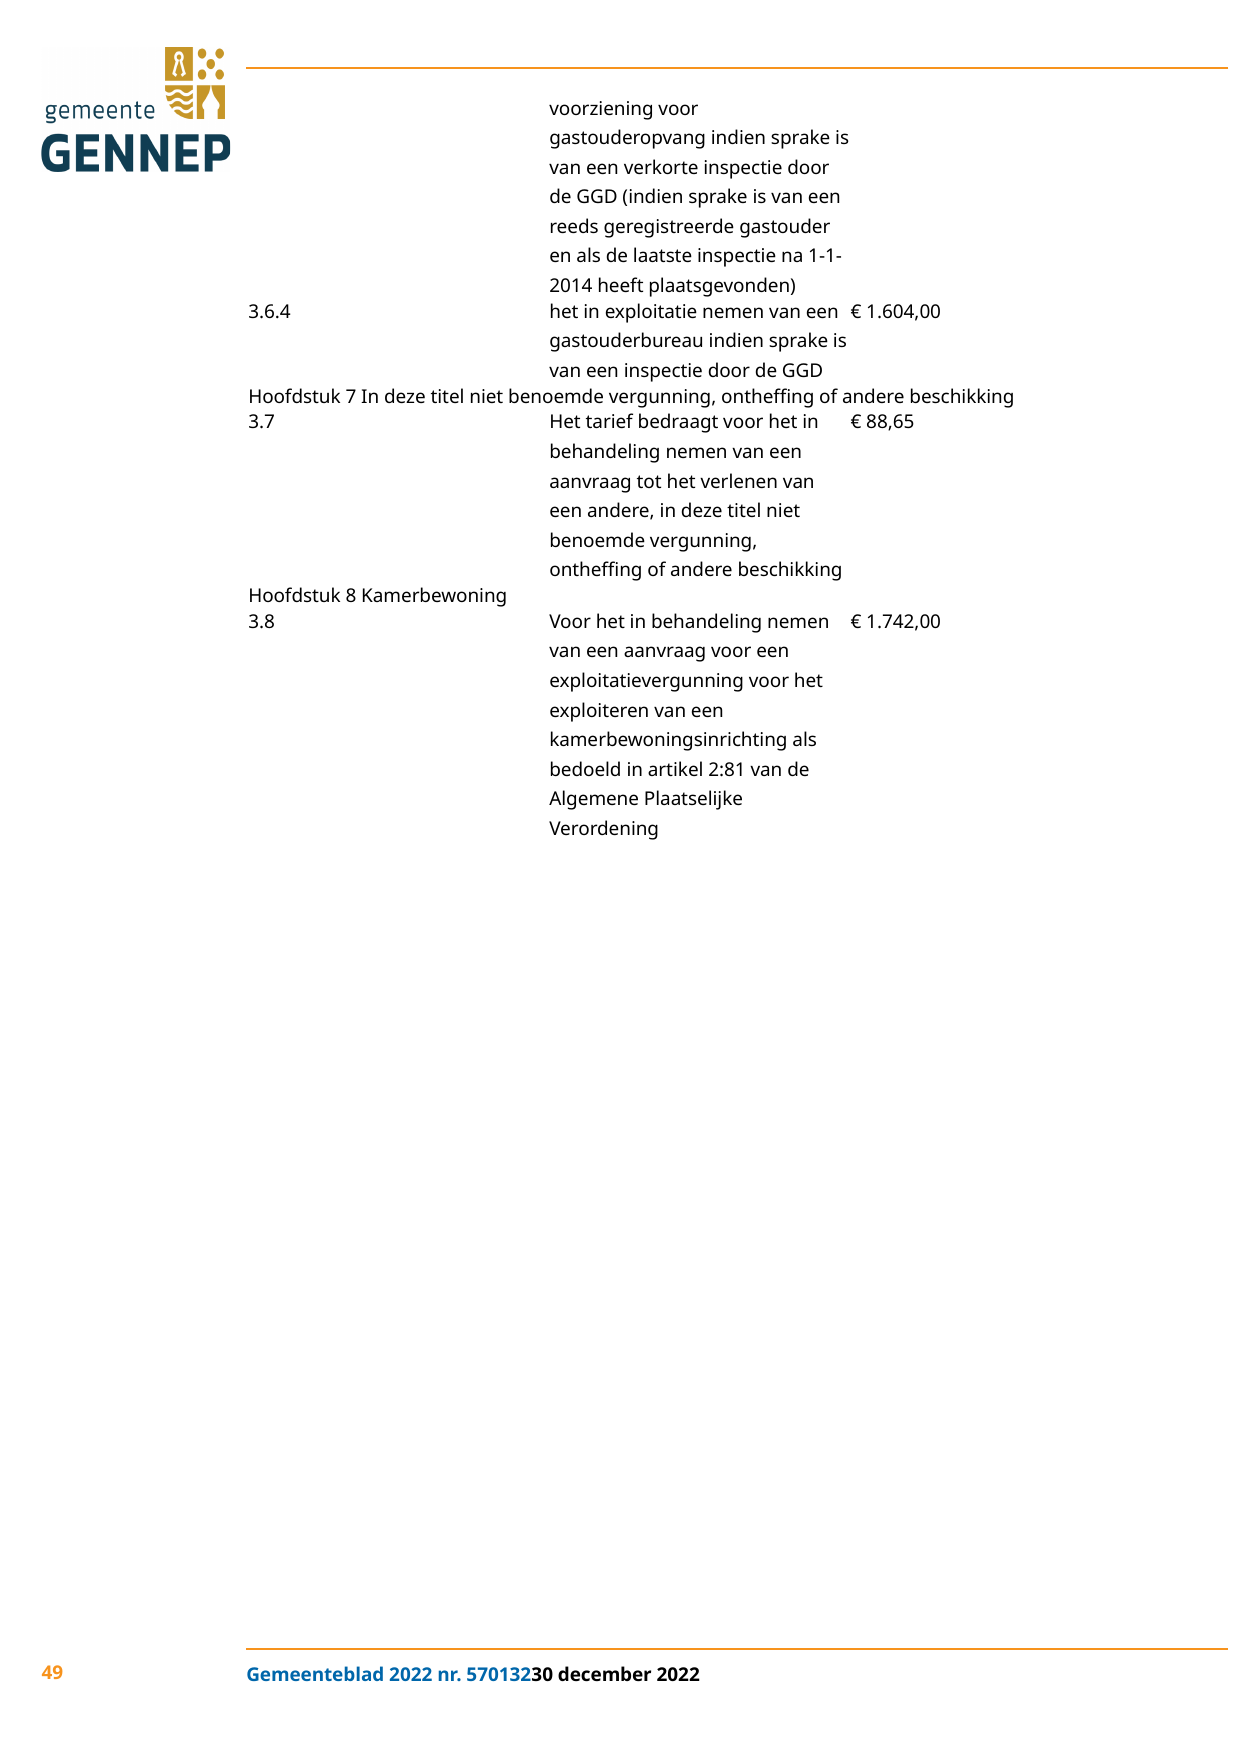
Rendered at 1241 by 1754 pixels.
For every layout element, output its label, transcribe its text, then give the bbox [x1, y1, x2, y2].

table_cell € 1.742,00 [850, 608, 1152, 841]
table_cell [248, 95, 549, 298]
table_cell 3.6.4 [248, 298, 549, 383]
table_cell € 1.604,00 [850, 298, 1152, 383]
picture [41, 47, 231, 172]
table_cell voorziening voor gastouderopvang indien sprake is van een verkorte inspectie door de GGD (indien sprake is van een reeds geregistreerde gastouder en als de laatste inspectie na 1-1-2014 heeft plaatsgevonden) [549, 95, 850, 298]
table_cell Voor het in behandeling nemen van een aanvraag voor een exploitatievergunning voor het exploiteren van een kamerbewoningsinrichting als bedoeld in artikel 2:81 van de Algemene Plaatselijke Verordening [549, 608, 850, 841]
table_cell Hoofdstuk 7 In deze titel niet benoemde vergunning, ontheffing of andere beschikking [248, 383, 1152, 409]
table_cell [850, 95, 1152, 298]
table_cell 3.7 [248, 409, 549, 582]
table_cell Het tarief bedraagt voor het in behandeling nemen van een aanvraag tot het verlenen van een andere, in deze titel niet benoemde vergunning, ontheffing of andere beschikking [549, 409, 850, 582]
table_cell 3.8 [248, 608, 549, 841]
table_cell Hoofdstuk 8 Kamerbewoning [248, 582, 1152, 608]
table_cell het in exploitatie nemen van een gastouderbureau indien sprake is van een inspectie door de GGD [549, 298, 850, 383]
table_cell € 88,65 [850, 409, 1152, 582]
